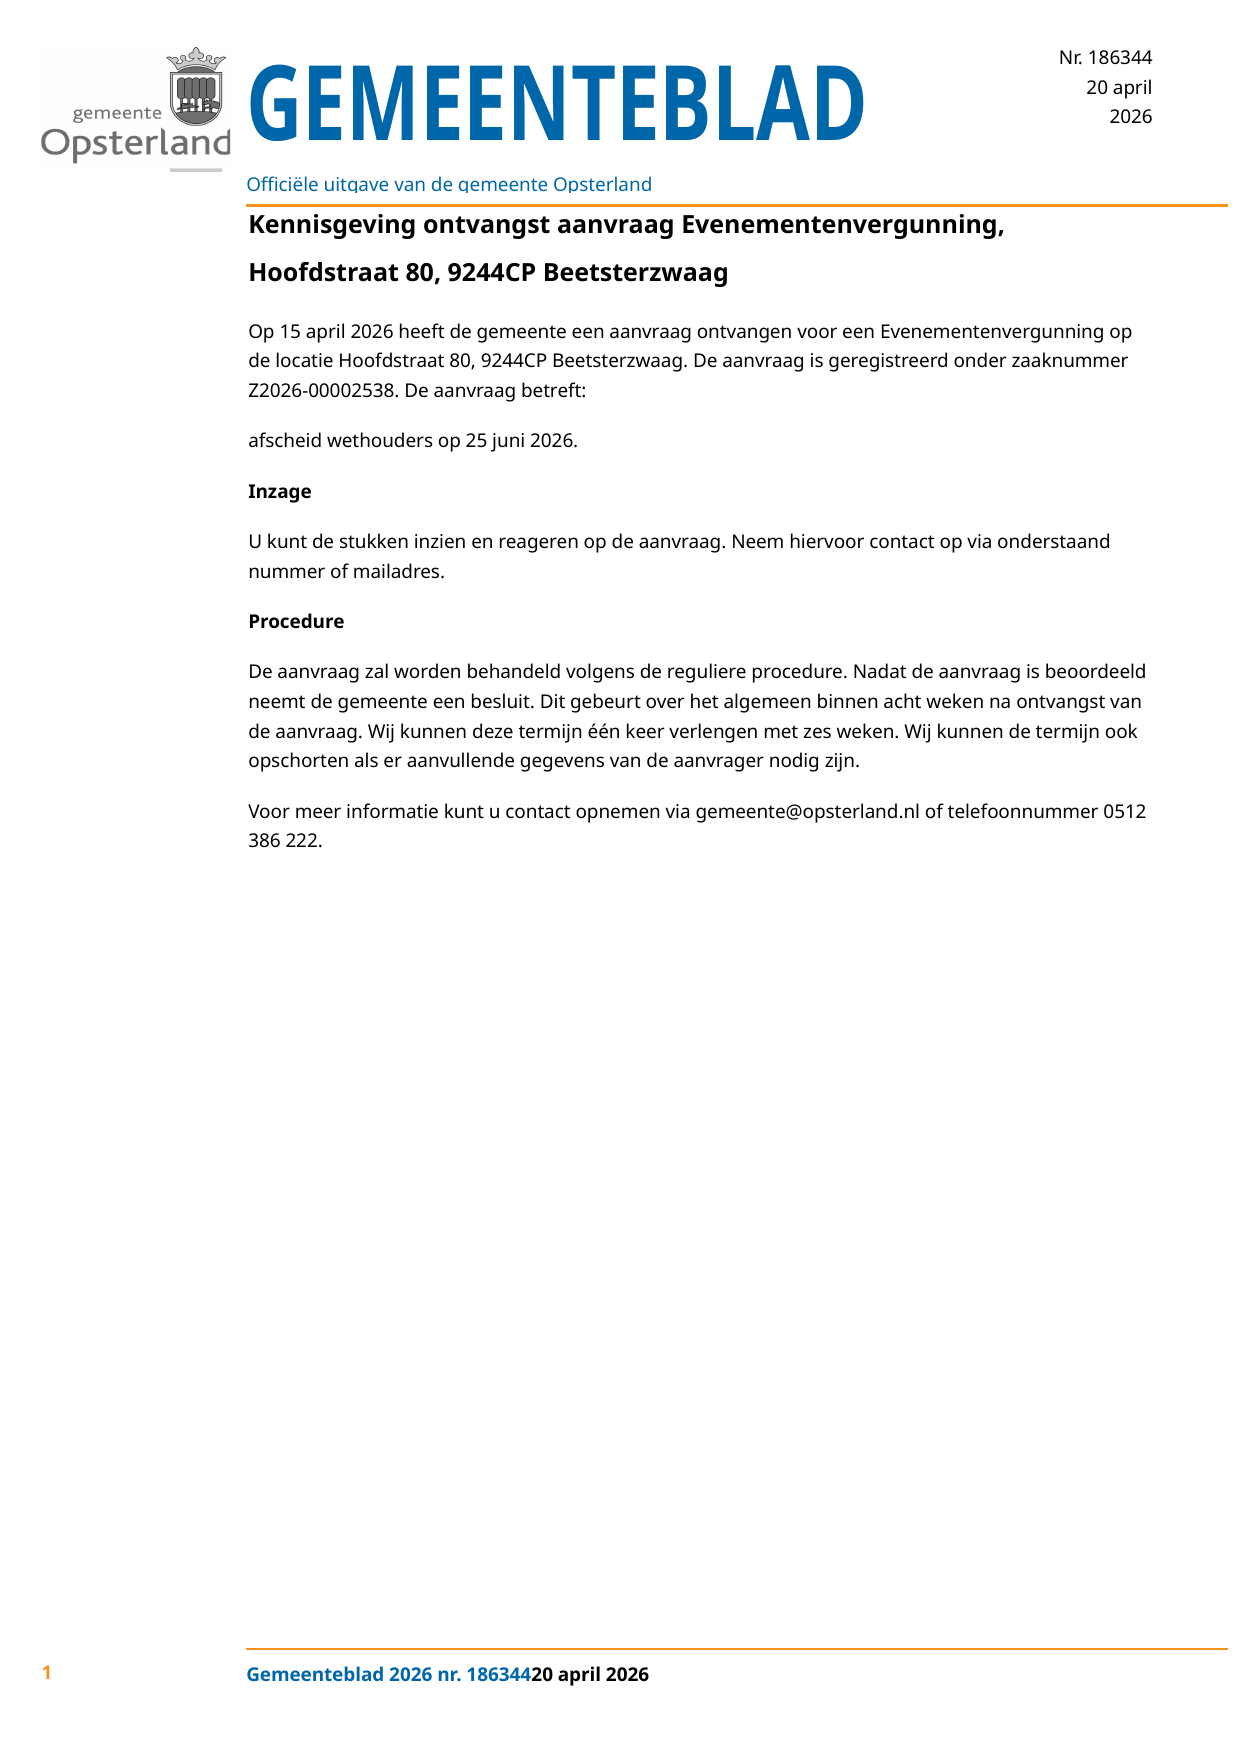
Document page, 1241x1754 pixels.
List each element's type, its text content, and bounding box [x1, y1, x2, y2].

text Voor meer informatie kunt u contact opnemen via gemeente@opsterland.nl of telefoonnummer 0512 386 222. [248, 798, 1152, 853]
picture [41, 47, 231, 172]
text Op 15 april 2026 heeft de gemeente een aanvraag ontvangen voor een Evenementenvergunning op de locatie Hoofdstraat 80, 9244CP Beetsterzwaag. De aanvraag is geregistreerd onder zaaknummer Z2026-00002538. De aanvraag betreft: [248, 318, 1152, 403]
text U kunt de stukken inzien en reageren op de aanvraag. Neem hiervoor contact op via onderstaand nummer of mailadres. [248, 528, 1152, 584]
text afscheid wethouders op 25 juni 2026. [248, 427, 1152, 453]
text De aanvraag zal worden behandeld volgens de reguliere procedure. Nadat de aanvraag is beoordeeld neemt de gemeente een besluit. Dit gebeurt over het algemeen binnen acht weken na ontvangst van de aanvraag. Wij kunnen deze termijn één keer verlengen met zes weken. Wij kunnen de termijn ook opschorten als er aanvullende gegevens van de aanvrager nodig zijn. [248, 659, 1152, 773]
text Inzage [248, 478, 1152, 504]
text Kennisgeving ontvangst aanvraag Evenementenvergunning, Hoofdstraat 80, 9244CP Beetsterzwaag [248, 207, 1152, 288]
text Procedure [248, 608, 1152, 634]
